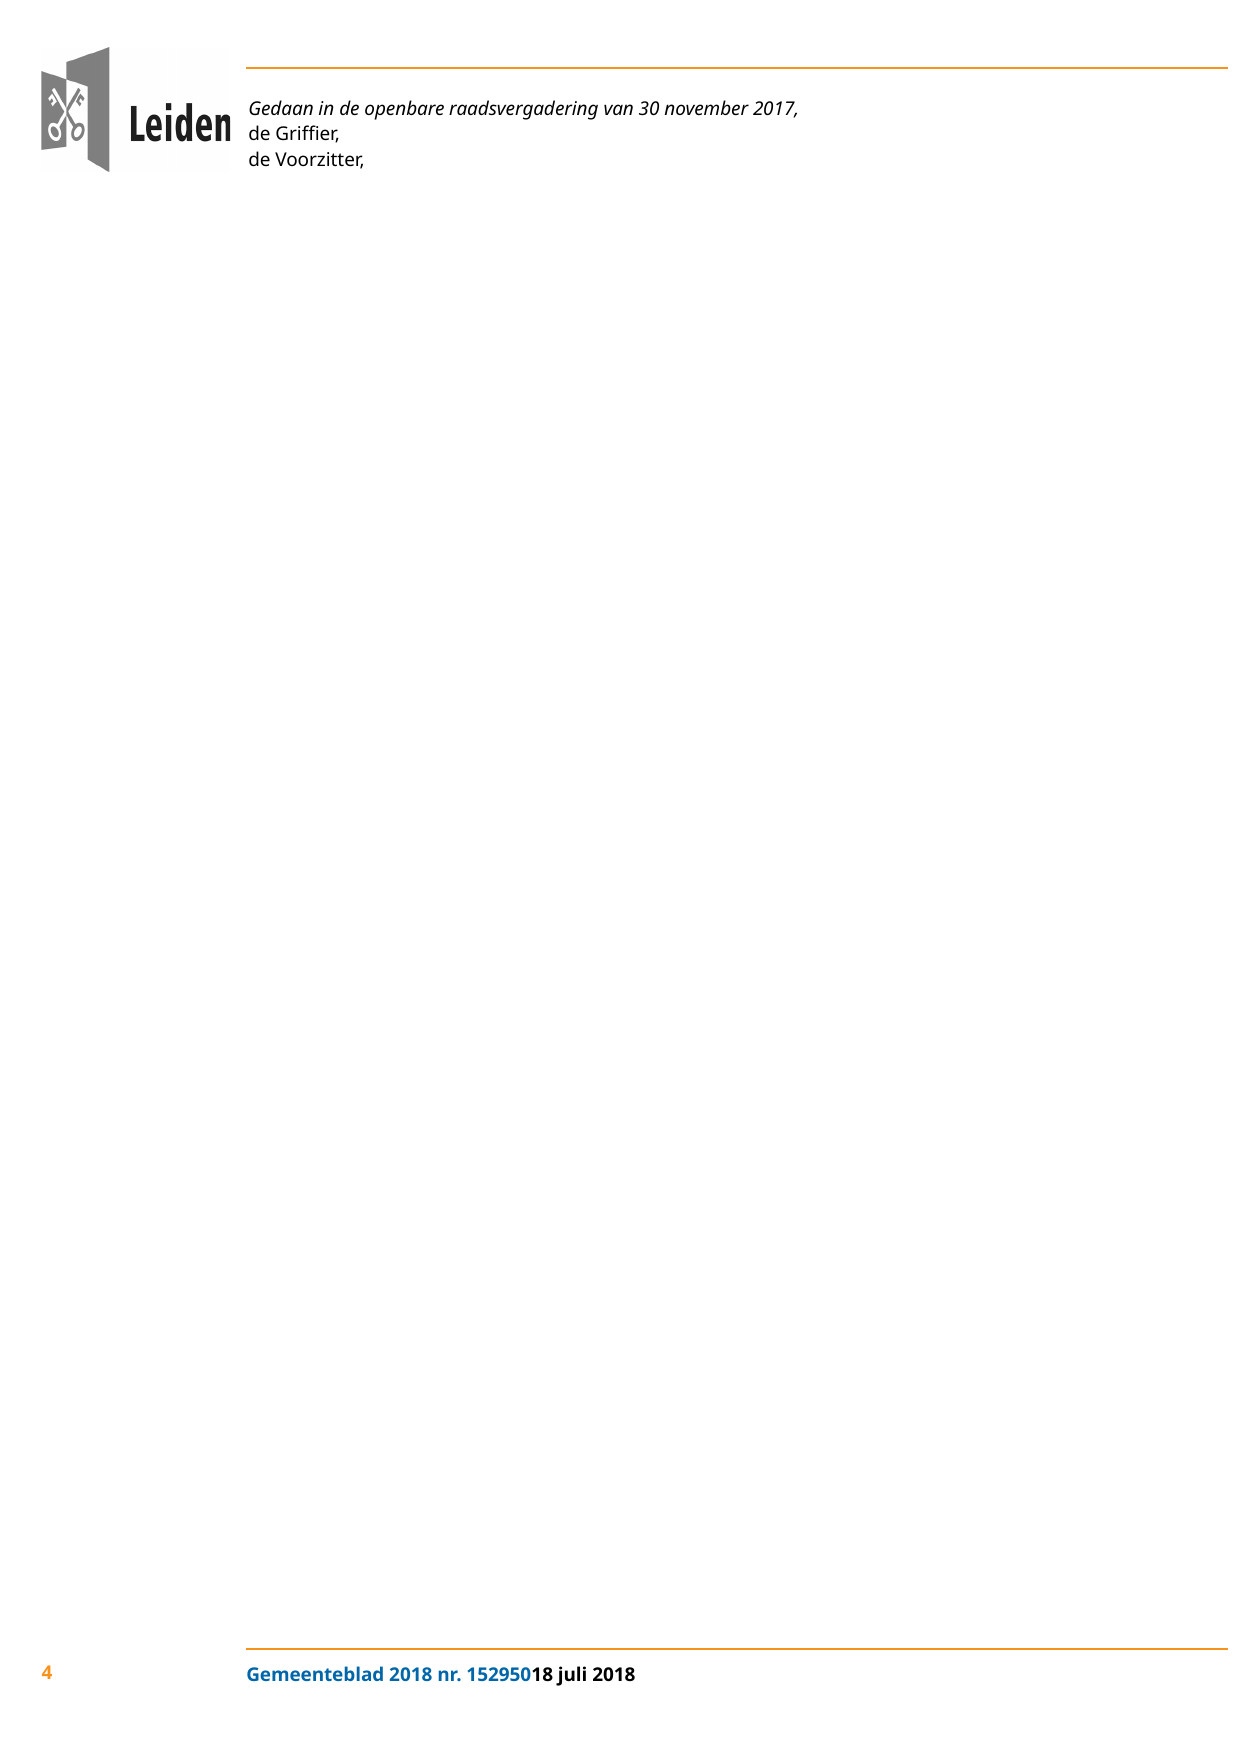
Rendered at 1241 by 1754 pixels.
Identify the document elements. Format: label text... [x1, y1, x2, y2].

picture [41, 47, 231, 172]
text de Griffier, [248, 121, 1152, 146]
text de Voorzitter, [248, 146, 1152, 172]
text Gedaan in de openbare raadsvergadering van 30 november 2017, [248, 95, 1152, 121]
